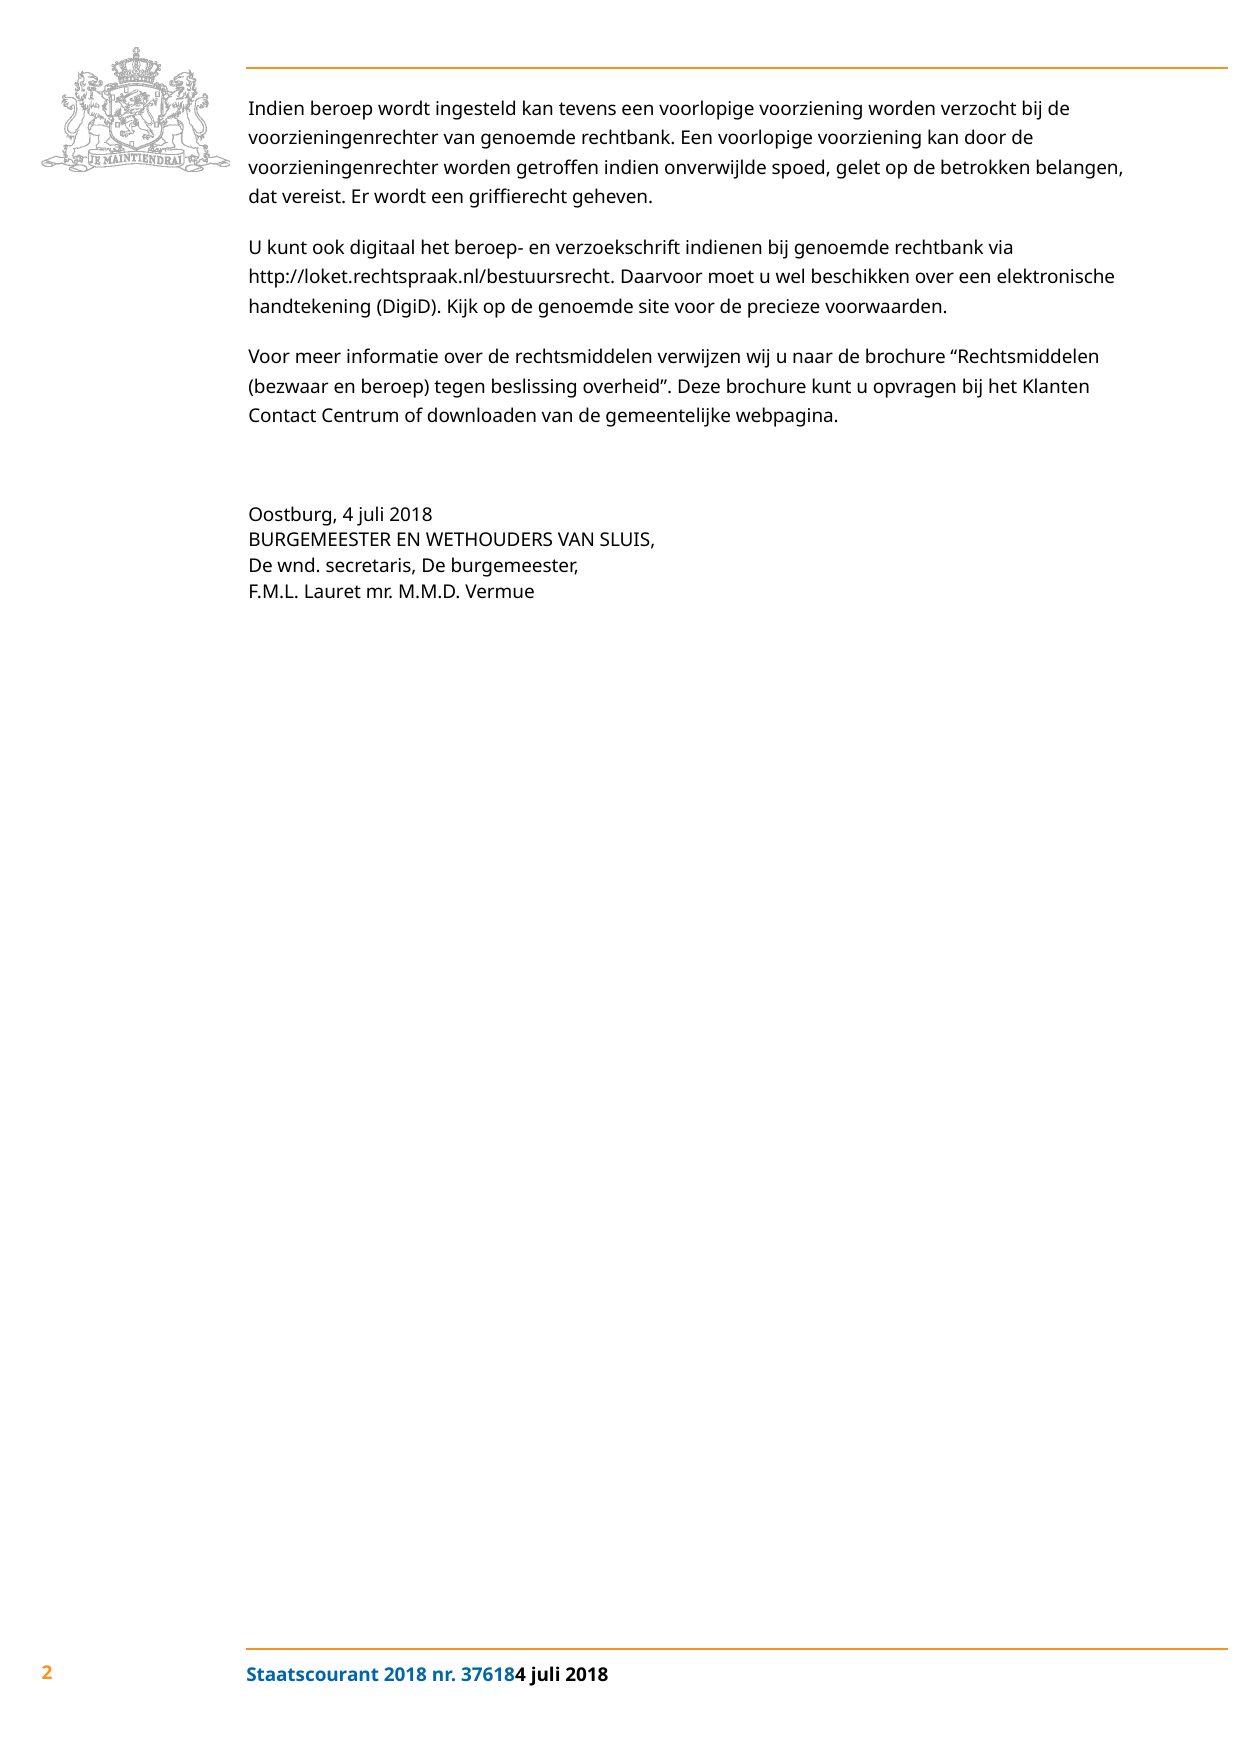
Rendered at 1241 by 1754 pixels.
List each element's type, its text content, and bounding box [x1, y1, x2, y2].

text Voor meer informatie over de rechtsmiddelen verwijzen wij u naar de brochure “Rechtsmiddelen (bezwaar en beroep) tegen beslissing overheid”. Deze brochure kunt u opvragen bij het Klanten Contact Centrum of downloaden van de gemeentelijke webpagina. [248, 343, 1152, 428]
picture [41, 47, 231, 172]
text BURGEMEESTER EN WETHOUDERS VAN SLUIS, [248, 527, 1152, 552]
text U kunt ook digitaal het beroep- en verzoekschrift indienen bij genoemde rechtbank via http://loket.rechtspraak.nl/bestuursrecht. Daarvoor moet u wel beschikken over een elektronische handtekening (DigiD). Kijk op de genoemde site voor de precieze voorwaarden. [248, 234, 1152, 319]
text Indien beroep wordt ingesteld kan tevens een voorlopige voorziening worden verzocht bij de voorzieningenrechter van genoemde rechtbank. Een voorlopige voorziening kan door de voorzieningenrechter worden getroffen indien onverwijlde spoed, gelet op de betrokken belangen, dat vereist. Er wordt een griffierecht geheven. [248, 95, 1152, 209]
text De wnd. secretaris, De burgemeester, [248, 552, 1152, 578]
text Oostburg, 4 juli 2018 [248, 501, 1152, 527]
text F.M.L. Lauret mr. M.M.D. Vermue [248, 578, 1152, 604]
